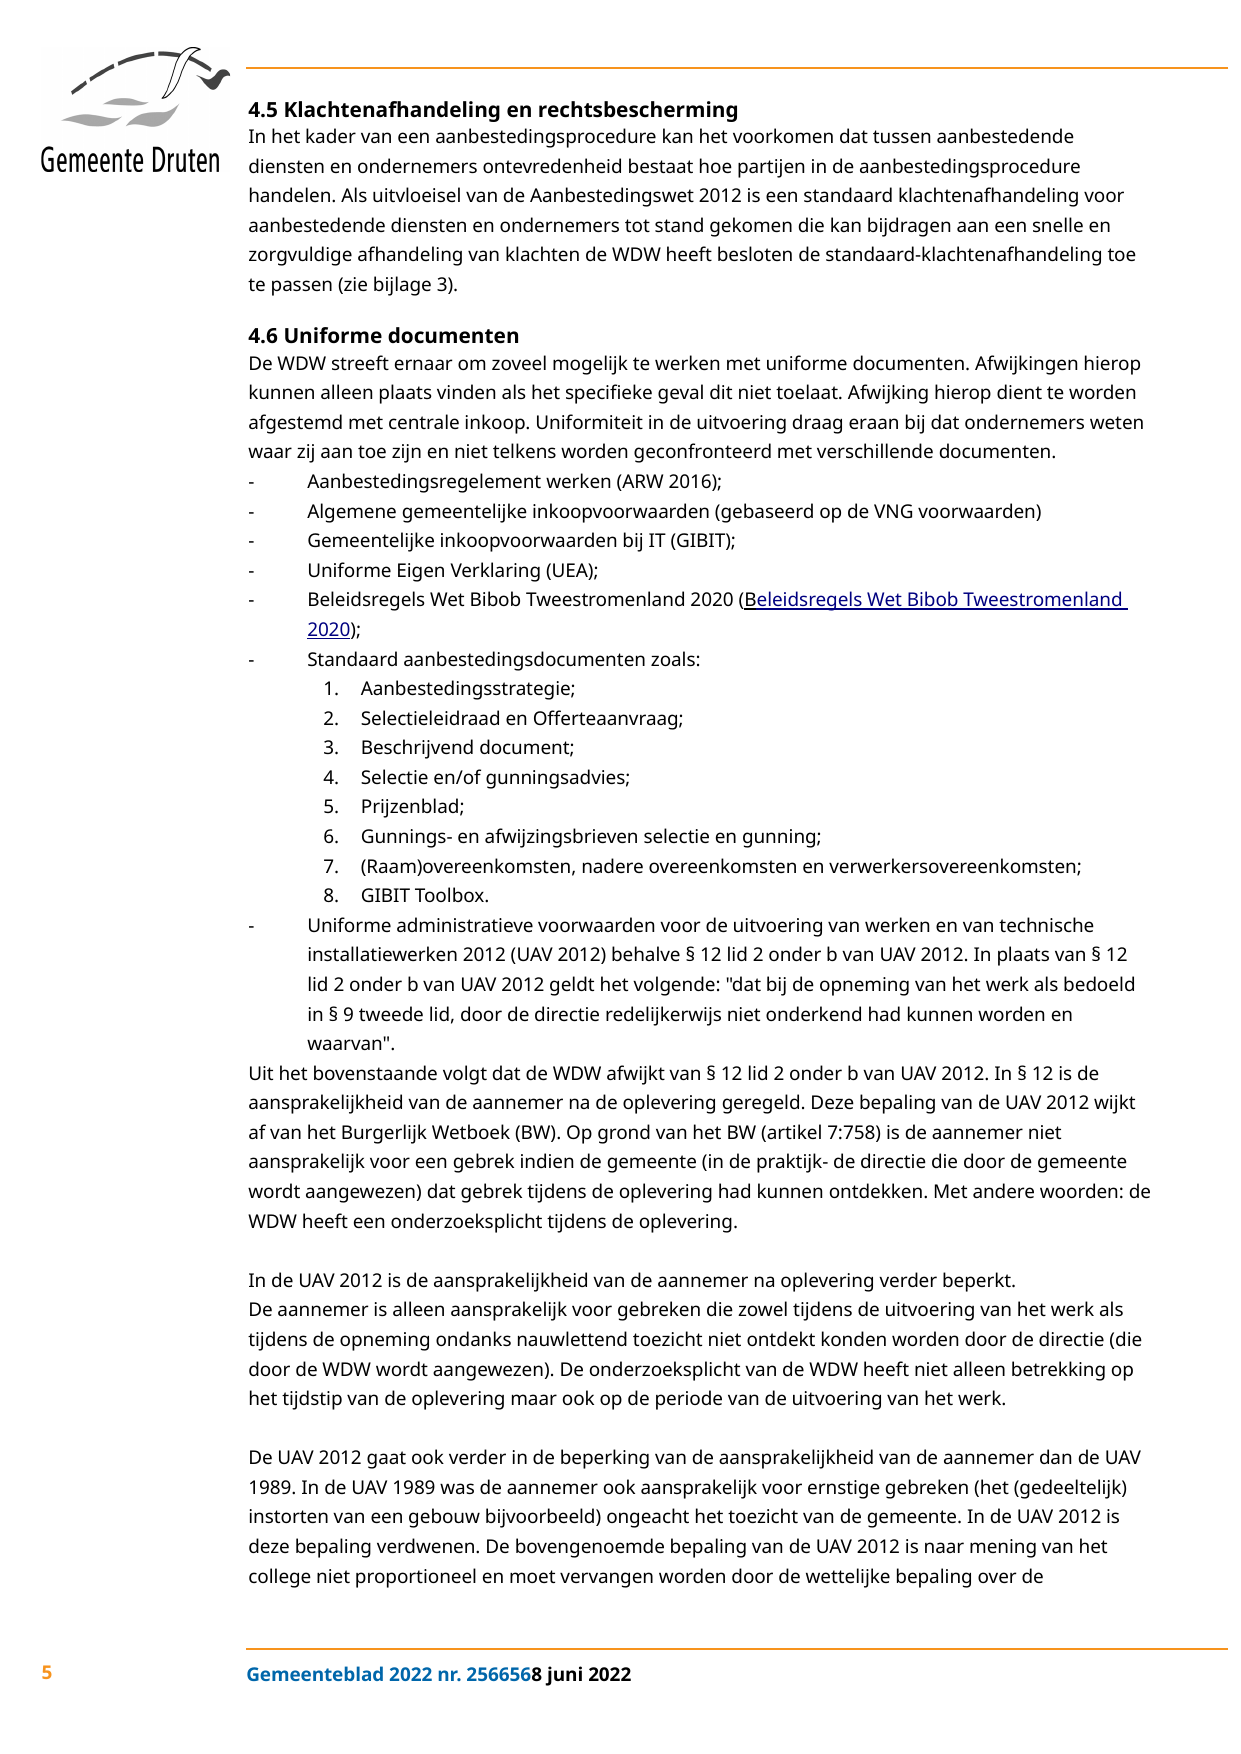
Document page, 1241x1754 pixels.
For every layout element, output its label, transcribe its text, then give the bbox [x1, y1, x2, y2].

text 4.5 Klachtenafhandeling en rechtsbescherming [248, 95, 1152, 123]
text Uit het bovenstaande volgt dat de WDW afwijkt van § 12 lid 2 onder b van UAV 2012. In § 12 is de aansprakelijkheid van de aannemer na de oplevering geregeld. Deze bepaling van de UAV 2012 wijkt af van het Burgerlijk Wetboek (BW). Op grond van het BW (artikel 7:758) is de aannemer niet aansprakelijk voor een gebrek indien de gemeente (in de praktijk- de directie die door de gemeente wordt aangewezen) dat gebrek tijdens de oplevering had kunnen ontdekken. Met andere woorden: de WDW heeft een onderzoeksplicht tijdens de oplevering. [248, 1060, 1152, 1234]
list Prijzenblad; [323, 794, 1152, 819]
list Aanbestedingsregelement werken (ARW 2016); [248, 468, 1152, 494]
list Selectie en/of gunningsadvies; [323, 764, 1152, 790]
text In het kader van een aanbestedingsprocedure kan het voorkomen dat tussen aanbestedende diensten en ondernemers ontevredenheid bestaat hoe partijen in de aanbestedingsprocedure handelen. Als uitvloeisel van de Aanbestedingswet 2012 is een standaard klachtenafhandeling voor aanbestedende diensten en ondernemers tot stand gekomen die kan bijdragen aan een snelle en zorgvuldige afhandeling van klachten de WDW heeft besloten de standaard-klachtenafhandeling toe te passen (zie bijlage 3). [248, 123, 1152, 297]
list Beschrijvend document; [323, 734, 1152, 760]
picture [41, 47, 231, 172]
list Uniforme Eigen Verklaring (UEA); [248, 557, 1152, 583]
text 4.6 Uniforme documenten [248, 322, 1152, 350]
list Algemene gemeentelijke inkoopvoorwaarden (gebaseerd op de VNG voorwaarden) [248, 498, 1152, 524]
list Gunnings- en afwijzingsbrieven selectie en gunning; [323, 823, 1152, 849]
text In de UAV 2012 is de aansprakelijkheid van de aannemer na oplevering verder beperkt. [248, 1267, 1152, 1293]
list Uniforme administratieve voorwaarden voor de uitvoering van werken en van technische installatiewerken 2012 (UAV 2012) behalve § 12 lid 2 onder b van UAV 2012. In plaats van § 12 lid 2 onder b van UAV 2012 geldt het volgende: "dat bij de opneming van het werk als bedoeld in § 9 tweede lid, door de directie redelijkerwijs niet onderkend had kunnen worden en waarvan". [248, 912, 1152, 1056]
list Selectieleidraad en Offerteaanvraag; [323, 705, 1152, 731]
text De UAV 2012 gaat ook verder in de beperking van de aansprakelijkheid van de aannemer dan de UAV 1989. In de UAV 1989 was de aannemer ook aansprakelijk voor ernstige gebreken (het (gedeeltelijk) instorten van een gebouw bijvoorbeeld) ongeacht het toezicht van de gemeente. In de UAV 2012 is deze bepaling verdwenen. De bovengenoemde bepaling van de UAV 2012 is naar mening van het college niet proportioneel en moet vervangen worden door de wettelijke bepaling over de [248, 1444, 1152, 1589]
text De aannemer is alleen aansprakelijk voor gebreken die zowel tijdens de uitvoering van het werk als tijdens de opneming ondanks nauwlettend toezicht niet ontdekt konden worden door de directie (die door de WDW wordt aangewezen). De onderzoeksplicht van de WDW heeft niet alleen betrekking op het tijdstip van de oplevering maar ook op de periode van de uitvoering van het werk. [248, 1297, 1152, 1411]
text De WDW streeft ernaar om zoveel mogelijk te werken met uniforme documenten. Afwijkingen hierop kunnen alleen plaats vinden als het specifieke geval dit niet toelaat. Afwijking hierop dient te worden afgestemd met centrale inkoop. Uniformiteit in de uitvoering draag eraan bij dat ondernemers weten waar zij aan toe zijn en niet telkens worden geconfronteerd met verschillende documenten. [248, 350, 1152, 464]
list (Raam)overeenkomsten, nadere overeenkomsten en verwerkersovereenkomsten; [323, 853, 1152, 879]
list Beleidsregels Wet Bibob Tweestromenland 2020 (Beleidsregels Wet Bibob Tweestromenland 2020); [248, 587, 1152, 642]
list Gemeentelijke inkoopvoorwaarden bij IT (GIBIT); [248, 527, 1152, 553]
list Standaard aanbestedingsdocumenten zoals: [248, 646, 1152, 672]
list Aanbestedingsstrategie; [323, 675, 1152, 701]
list GIBIT Toolbox. [323, 882, 1152, 908]
